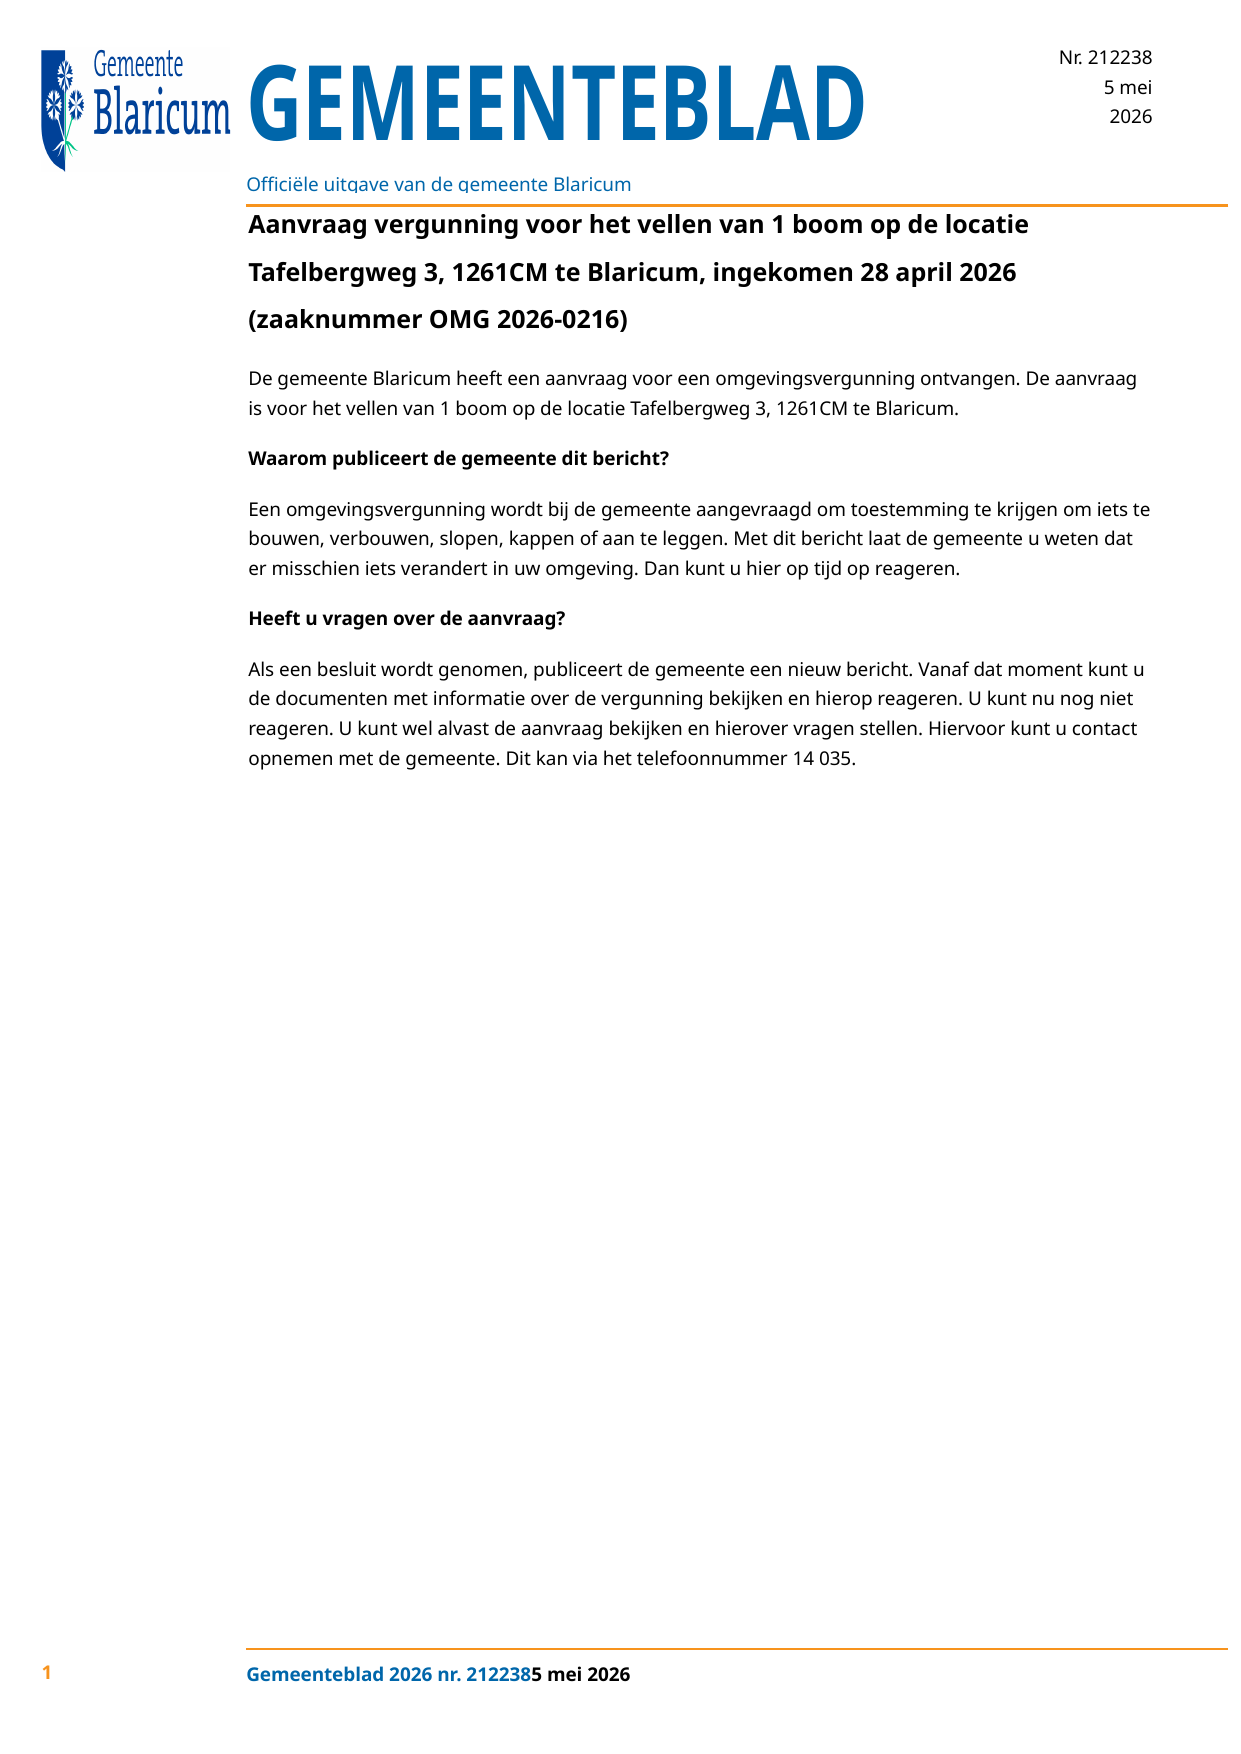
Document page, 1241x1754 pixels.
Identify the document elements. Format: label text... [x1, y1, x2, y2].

picture [41, 47, 231, 172]
text Heeft u vragen over de aanvraag? [248, 606, 1152, 631]
text Als een besluit wordt genomen, publiceert de gemeente een nieuw bericht. Vanaf dat moment kunt u de documenten met informatie over de vergunning bekijken en hierop reageren. U kunt nu nog niet reageren. U kunt wel alvast de aanvraag bekijken en hierover vragen stellen. Hiervoor kunt u contact opnemen met de gemeente. Dit kan via het telefoonnummer 14 035. [248, 656, 1152, 770]
text De gemeente Blaricum heeft een aanvraag voor een omgevingsvergunning ontvangen. De aanvraag is voor het vellen van 1 boom op de locatie Tafelbergweg 3, 1261CM te Blaricum. [248, 366, 1152, 421]
text Een omgevingsvergunning wordt bij de gemeente aangevraagd om toestemming te krijgen om iets te bouwen, verbouwen, slopen, kappen of aan te leggen. Met dit bericht laat de gemeente u weten dat er misschien iets verandert in uw omgeving. Dan kunt u hier op tijd op reageren. [248, 496, 1152, 581]
text Waarom publiceert de gemeente dit bericht? [248, 446, 1152, 471]
text Aanvraag vergunning voor het vellen van 1 boom op de locatie Tafelbergweg 3, 1261CM te Blaricum, ingekomen 28 april 2026 (zaaknummer OMG 2026-0216) [248, 207, 1152, 336]
